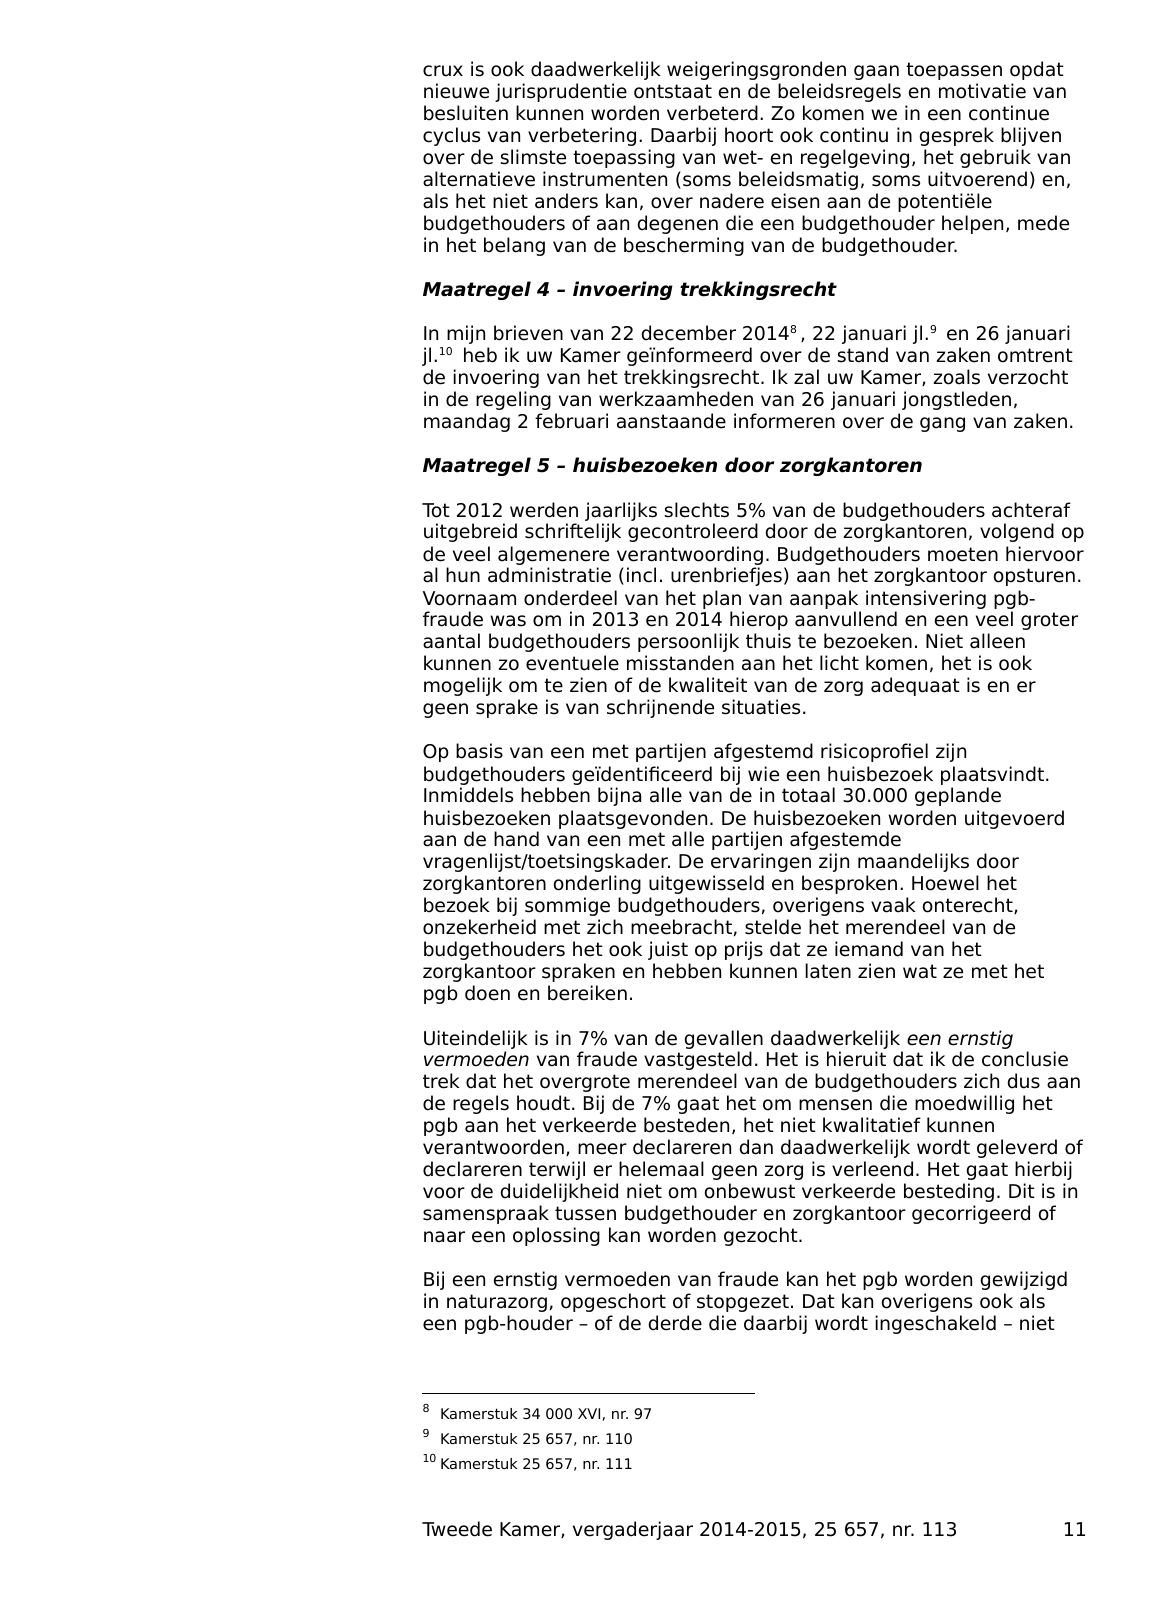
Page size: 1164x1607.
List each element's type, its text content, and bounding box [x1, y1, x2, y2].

text Uiteindelijk is in 7% van de gevallen daadwerkelijk een ernstig vermoeden van fraude vastgesteld. Het is hieruit dat ik de conclusie trek dat het overgrote merendeel van de budgethouders zich dus aan de regels houdt. Bij de 7% gaat het om mensen die moedwillig het pgb aan het verkeerde besteden, het niet kwalitatief kunnen verantwoorden, meer declareren dan daadwerkelijk wordt geleverd of declareren terwijl er helemaal geen zorg is verleend. Het gaat hierbij voor de duidelijkheid niet om onbewust verkeerde besteding. Dit is in samenspraak tussen budgethouder en zorgkantoor gecorrigeerd of naar een oplossing kan worden gezocht. [422, 1027, 1087, 1247]
text Op basis van een met partijen afgestemd risicoprofiel zijn budgethouders geïdentificeerd bij wie een huisbezoek plaatsvindt. Inmiddels hebben bijna alle van de in totaal 30.000 geplande huisbezoeken plaatsgevonden. De huisbezoeken worden uitgevoerd aan de hand van een met alle partijen afgestemde vragenlijst/toetsingskader. De ervaringen zijn maandelijks door zorgkantoren onderling uitgewisseld en besproken. Hoewel het bezoek bij sommige budgethouders, overigens vaak onterecht, onzekerheid met zich meebracht, stelde het merendeel van de budgethouders het ook juist op prijs dat ze iemand van het zorgkantoor spraken en hebben kunnen laten zien wat ze met het pgb doen en bereiken. [422, 741, 1087, 1005]
subtitle Maatregel 5 – huisbezoeken door zorgkantoren [422, 455, 1087, 477]
subtitle Maatregel 4 – invoering trekkingsrecht [422, 279, 1087, 301]
text Kamerstuk 25 657, nr. 110 [422, 1427, 1087, 1449]
text Kamerstuk 25 657, nr. 111 [422, 1452, 1087, 1474]
text Tot 2012 werden jaarlijks slechts 5% van de budgethouders achteraf uitgebreid schriftelijk gecontroleerd door de zorgkantoren, volgend op de veel algemenere verantwoording. Budgethouders moeten hiervoor al hun administratie (incl. urenbriefjes) aan het zorgkantoor opsturen. Voornaam onderdeel van het plan van aanpak intensivering pgb-fraude was om in 2013 en 2014 hierop aanvullend en een veel groter aantal budgethouders persoonlijk thuis te bezoeken. Niet alleen kunnen zo eventuele misstanden aan het licht komen, het is ook mogelijk om te zien of de kwaliteit van de zorg adequaat is en er geen sprake is van schrijnende situaties. [422, 499, 1087, 719]
text crux is ook daadwerkelijk weigeringsgronden gaan toepassen opdat nieuwe jurisprudentie ontstaat en de beleidsregels en motivatie van besluiten kunnen worden verbeterd. Zo komen we in een continue cyclus van verbetering. Daarbij hoort ook continu in gesprek blijven over de slimste toepassing van wet- en regelgeving, het gebruik van alternatieve instrumenten (soms beleidsmatig, soms uitvoerend) en, als het niet anders kan, over nadere eisen aan de potentiële budgethouders of aan degenen die een budgethouder helpen, mede in het belang van de bescherming van de budgethouder. [422, 59, 1087, 257]
text Bij een ernstig vermoeden van fraude kan het pgb worden gewijzigd in naturazorg, opgeschort of stopgezet. Dat kan overigens ook als een pgb-houder – of de derde die daarbij wordt ingeschakeld – niet [422, 1269, 1087, 1335]
text In mijn brieven van 22 december 2014, 22 januari jl. en 26 januari jl. heb ik uw Kamer geïnformeerd over de stand van zaken omtrent de invoering van het trekkingsrecht. Ik zal uw Kamer, zoals verzocht in de regeling van werkzaamheden van 26 januari jongstleden, maandag 2 februari aanstaande informeren over de gang van zaken. [422, 323, 1087, 433]
text Kamerstuk 34 000 XVI, nr. 97 [422, 1402, 1087, 1424]
